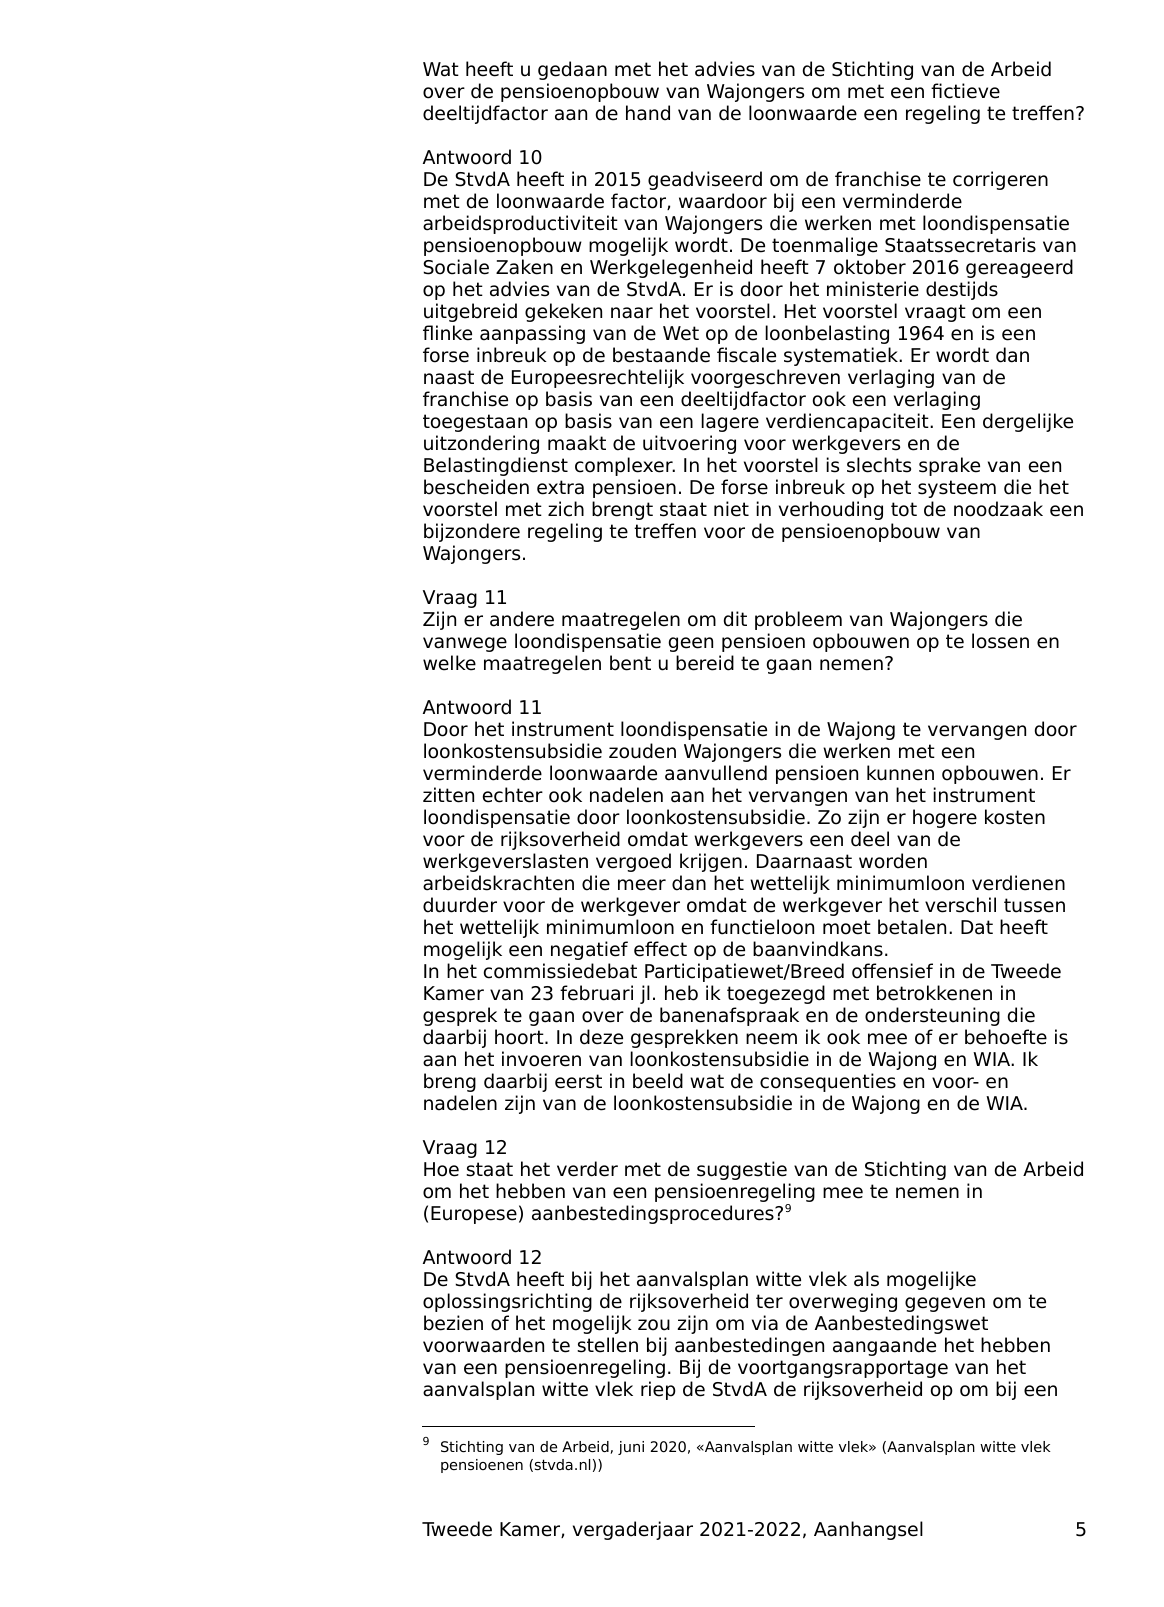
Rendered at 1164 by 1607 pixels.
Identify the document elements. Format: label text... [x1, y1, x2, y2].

text In het commissiedebat Participatiewet/Breed offensief in de Tweede Kamer van 23 februari jl. heb ik toegezegd met betrokkenen in gesprek te gaan over de banenafspraak en de ondersteuning die daarbij hoort. In deze gesprekken neem ik ook mee of er behoefte is aan het invoeren van loonkostensubsidie in de Wajong en WIA. Ik breng daarbij eerst in beeld wat de consequenties en voor- en nadelen zijn van de loonkostensubsidie in de Wajong en de WIA. [422, 961, 1087, 1115]
text Vraag 11 [422, 587, 1087, 609]
text Stichting van de Arbeid, juni 2020, «Aanvalsplan witte vlek» (Aanvalsplan witte vlek pensioenen (stvda.nl)) [422, 1435, 1087, 1474]
text Hoe staat het verder met de suggestie van de Stichting van de Arbeid om het hebben van een pensioenregeling mee te nemen in (Europese) aanbestedingsprocedures? [422, 1159, 1087, 1225]
text Vraag 12 [422, 1137, 1087, 1159]
text Antwoord 12 [422, 1247, 1087, 1269]
text Zijn er andere maatregelen om dit probleem van Wajongers die vanwege loondispensatie geen pensioen opbouwen op te lossen en welke maatregelen bent u bereid te gaan nemen? [422, 609, 1087, 675]
text De StvdA heeft in 2015 geadviseerd om de franchise te corrigeren met de loonwaarde factor, waardoor bij een verminderde arbeidsproductiviteit van Wajongers die werken met loondispensatie pensioenopbouw mogelijk wordt. De toenmalige Staatssecretaris van Sociale Zaken en Werkgelegenheid heeft 7 oktober 2016 gereageerd op het advies van de StvdA. Er is door het ministerie destijds uitgebreid gekeken naar het voorstel. Het voorstel vraagt om een flinke aanpassing van de Wet op de loonbelasting 1964 en is een forse inbreuk op de bestaande fiscale systematiek. Er wordt dan naast de Europeesrechtelijk voorgeschreven verlaging van de franchise op basis van een deeltijdfactor ook een verlaging toegestaan op basis van een lagere verdiencapaciteit. Een dergelijke uitzondering maakt de uitvoering voor werkgevers en de Belastingdienst complexer. In het voorstel is slechts sprake van een bescheiden extra pensioen. De forse inbreuk op het systeem die het voorstel met zich brengt staat niet in verhouding tot de noodzaak een bijzondere regeling te treffen voor de pensioenopbouw van Wajongers. [422, 169, 1087, 565]
text De StvdA heeft bij het aanvalsplan witte vlek als mogelijke oplossingsrichting de rijksoverheid ter overweging gegeven om te bezien of het mogelijk zou zijn om via de Aanbestedingswet voorwaarden te stellen bij aanbestedingen aangaande het hebben van een pensioenregeling. Bij de voortgangsrapportage van het aanvalsplan witte vlek riep de StvdA de rijksoverheid op om bij een [422, 1269, 1087, 1401]
text Antwoord 11 [422, 697, 1087, 719]
text Door het instrument loondispensatie in de Wajong te vervangen door loonkostensubsidie zouden Wajongers die werken met een verminderde loonwaarde aanvullend pensioen kunnen opbouwen. Er zitten echter ook nadelen aan het vervangen van het instrument loondispensatie door loonkostensubsidie. Zo zijn er hogere kosten voor de rijksoverheid omdat werkgevers een deel van de werkgeverslasten vergoed krijgen. Daarnaast worden arbeidskrachten die meer dan het wettelijk minimumloon verdienen duurder voor de werkgever omdat de werkgever het verschil tussen het wettelijk minimumloon en functieloon moet betalen. Dat heeft mogelijk een negatief effect op de baanvindkans. [422, 719, 1087, 961]
text Wat heeft u gedaan met het advies van de Stichting van de Arbeid over de pensioenopbouw van Wajongers om met een fictieve deeltijdfactor aan de hand van de loonwaarde een regeling te treffen? [422, 59, 1087, 125]
text Antwoord 10 [422, 147, 1087, 169]
